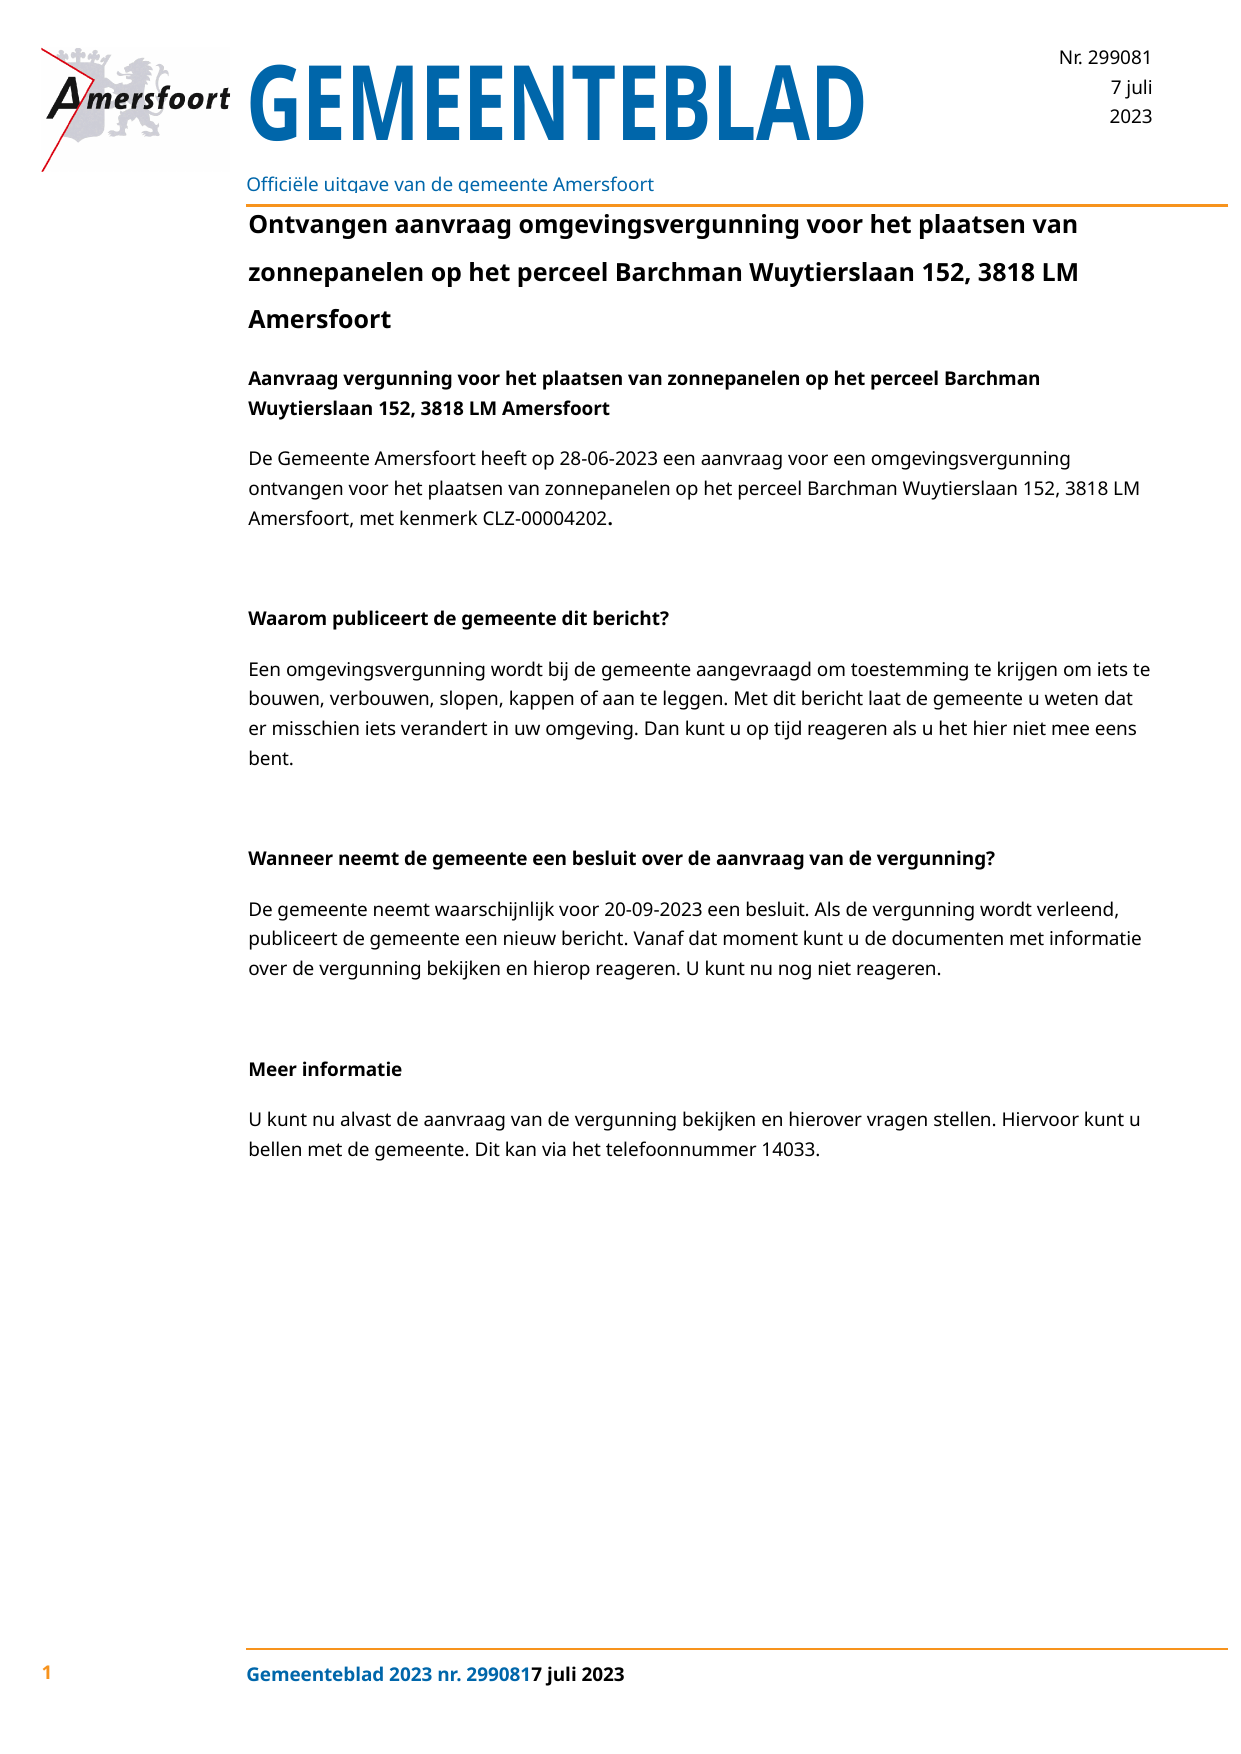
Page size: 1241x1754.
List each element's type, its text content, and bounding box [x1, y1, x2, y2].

text Een omgevingsvergunning wordt bij de gemeente aangevraagd om toestemming te krijgen om iets te bouwen, verbouwen, slopen, kappen of aan te leggen. Met dit bericht laat de gemeente u weten dat er misschien iets verandert in uw omgeving. Dan kunt u op tijd reageren als u het hier niet mee eens bent. [248, 656, 1152, 770]
text De gemeente neemt waarschijnlijk voor 20-09-2023 een besluit. Als de vergunning wordt verleend, publiceert de gemeente een nieuw bericht. Vanaf dat moment kunt u de documenten met informatie over de vergunning bekijken en hierop reageren. U kunt nu nog niet reageren. [248, 896, 1152, 981]
text Aanvraag vergunning voor het plaatsen van zonnepanelen op het perceel Barchman Wuytierslaan 152, 3818 LM Amersfoort [248, 366, 1152, 421]
text Wanneer neemt de gemeente een besluit over de aanvraag van de vergunning? [248, 846, 1152, 871]
text Waarom publiceert de gemeente dit bericht? [248, 606, 1152, 631]
picture [41, 47, 231, 172]
text Meer informatie [248, 1056, 1152, 1082]
text U kunt nu alvast de aanvraag van de vergunning bekijken en hierover vragen stellen. Hiervoor kunt u bellen met de gemeente. Dit kan via het telefoonnummer 14033. [248, 1106, 1152, 1162]
text Ontvangen aanvraag omgevingsvergunning voor het plaatsen van zonnepanelen op het perceel Barchman Wuytierslaan 152, 3818 LM Amersfoort [248, 207, 1152, 336]
text De Gemeente Amersfoort heeft op 28-06-2023 een aanvraag voor een omgevingsvergunning ontvangen voor het plaatsen van zonnepanelen op het perceel Barchman Wuytierslaan 152, 3818 LM Amersfoort, met kenmerk CLZ-00004202. [248, 446, 1152, 530]
